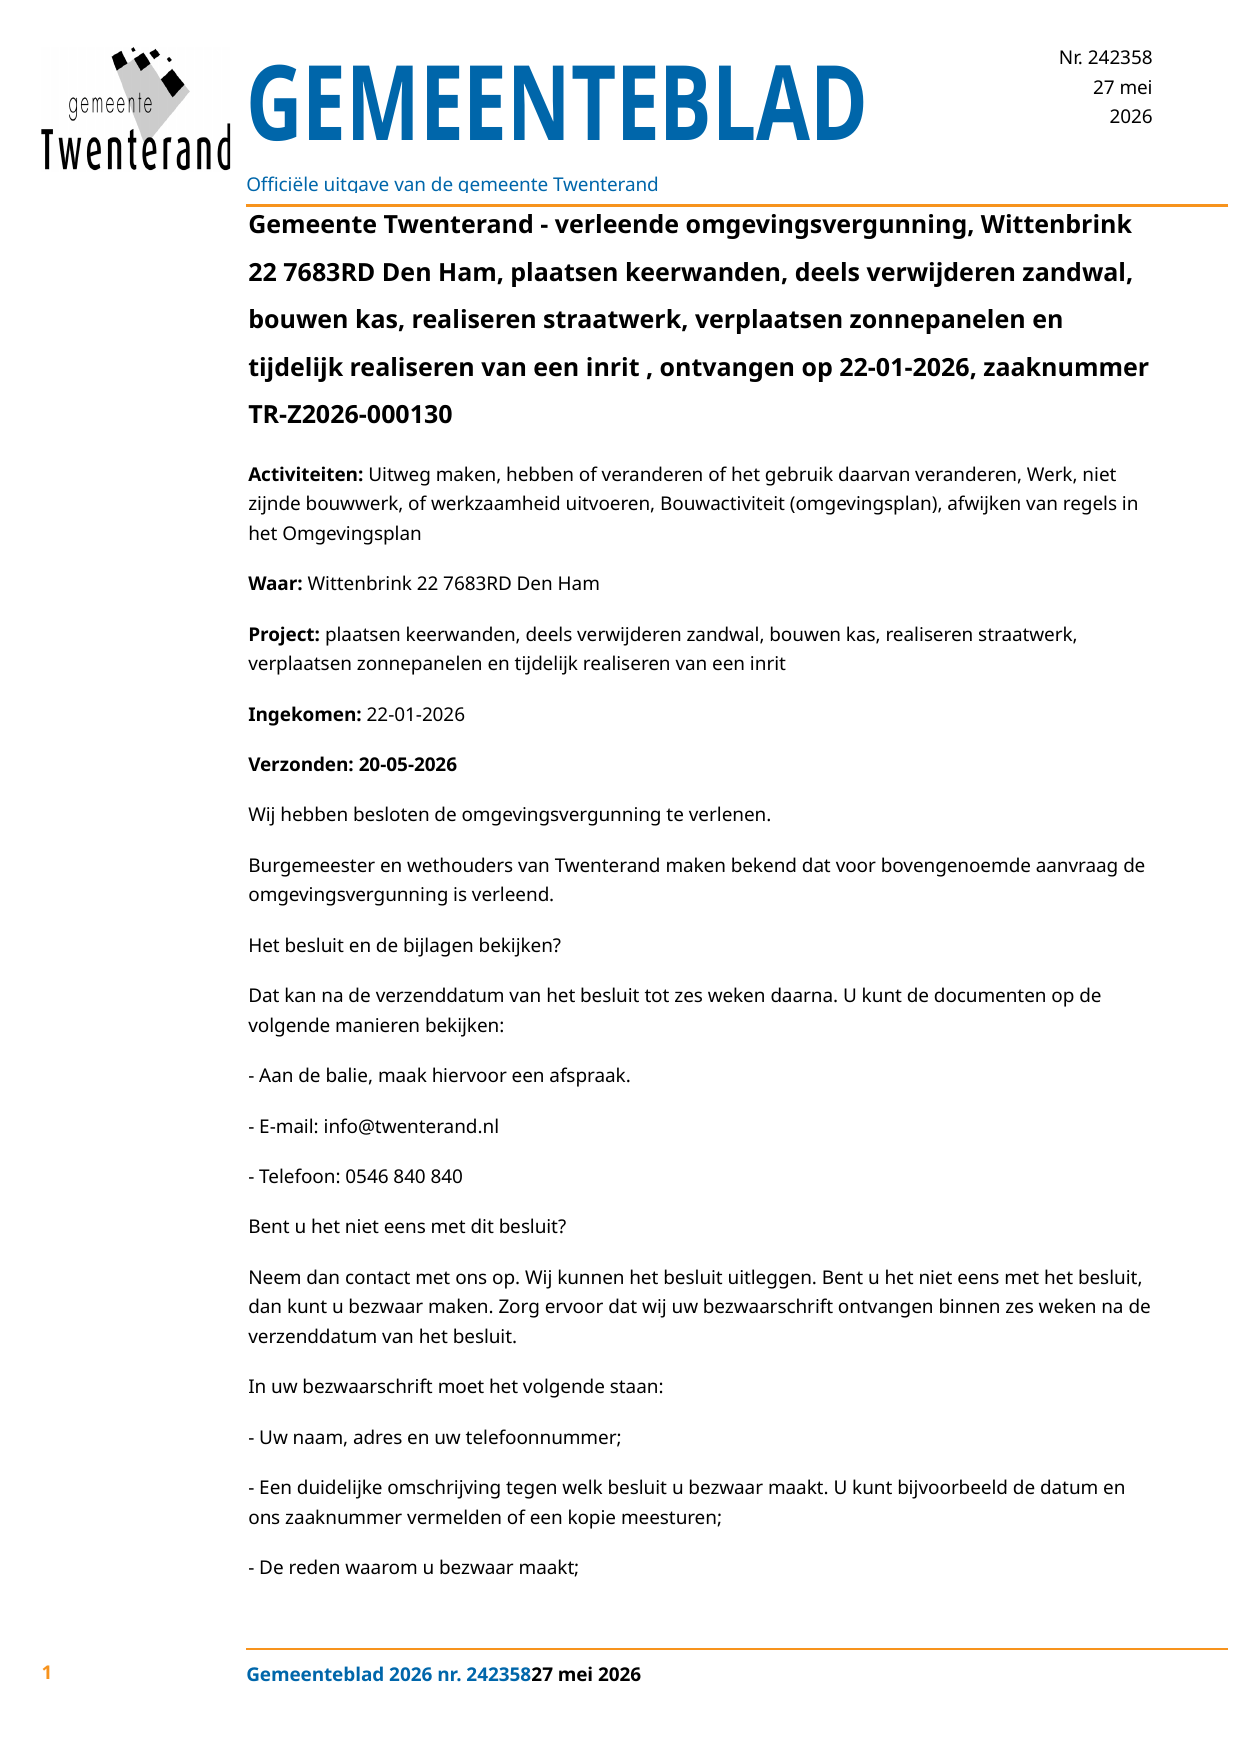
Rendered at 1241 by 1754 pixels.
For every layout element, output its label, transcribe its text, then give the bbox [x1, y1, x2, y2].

picture [41, 47, 231, 172]
text Neem dan contact met ons op. Wij kunnen het besluit uitleggen. Bent u het niet eens met het besluit, dan kunt u bezwaar maken. Zorg ervoor dat wij uw bezwaarschrift ontvangen binnen zes weken na de verzenddatum van het besluit. [248, 1264, 1152, 1349]
text - Telefoon: 0546 840 840 [248, 1163, 1152, 1189]
text - E-mail: info@twenterand.nl [248, 1113, 1152, 1138]
text Het besluit en de bijlagen bekijken? [248, 932, 1152, 958]
text Ingekomen: 22-01-2026 [248, 701, 1152, 726]
text Gemeente Twenterand - verleende omgevingsvergunning, Wittenbrink 22 7683RD Den Ham, plaatsen keerwanden, deels verwijderen zandwal, bouwen kas, realiseren straatwerk, verplaatsen zonnepanelen en tijdelijk realiseren van een inrit , ontvangen op 22-01-2026, zaaknummer TR-Z2026-000130 [248, 207, 1152, 431]
text Bent u het niet eens met dit besluit? [248, 1214, 1152, 1239]
text In uw bezwaarschrift moet het volgende staan: [248, 1374, 1152, 1399]
text Verzonden: 20-05-2026 [248, 751, 1152, 777]
text Project: plaatsen keerwanden, deels verwijderen zandwal, bouwen kas, realiseren straatwerk, verplaatsen zonnepanelen en tijdelijk realiseren van een inrit [248, 621, 1152, 676]
text - Aan de balie, maak hiervoor een afspraak. [248, 1062, 1152, 1088]
text Burgemeester en wethouders van Twenterand maken bekend dat voor bovengenoemde aanvraag de omgevingsvergunning is verleend. [248, 852, 1152, 907]
text - Uw naam, adres en uw telefoonnummer; [248, 1424, 1152, 1450]
text Dat kan na de verzenddatum van het besluit tot zes weken daarna. U kunt de documenten op de volgende manieren bekijken: [248, 982, 1152, 1038]
text Activiteiten: Uitweg maken, hebben of veranderen of het gebruik daarvan veranderen, Werk, niet zijnde bouwwerk, of werkzaamheid uitvoeren, Bouwactiviteit (omgevingsplan), afwijken van regels in het Omgevingsplan [248, 461, 1152, 546]
text - De reden waarom u bezwaar maakt; [248, 1554, 1152, 1580]
text - Een duidelijke omschrijving tegen welk besluit u bezwaar maakt. U kunt bijvoorbeeld de datum en ons zaaknummer vermelden of een kopie meesturen; [248, 1474, 1152, 1530]
text Waar: Wittenbrink 22 7683RD Den Ham [248, 570, 1152, 596]
text Wij hebben besloten de omgevingsvergunning te verlenen. [248, 802, 1152, 827]
